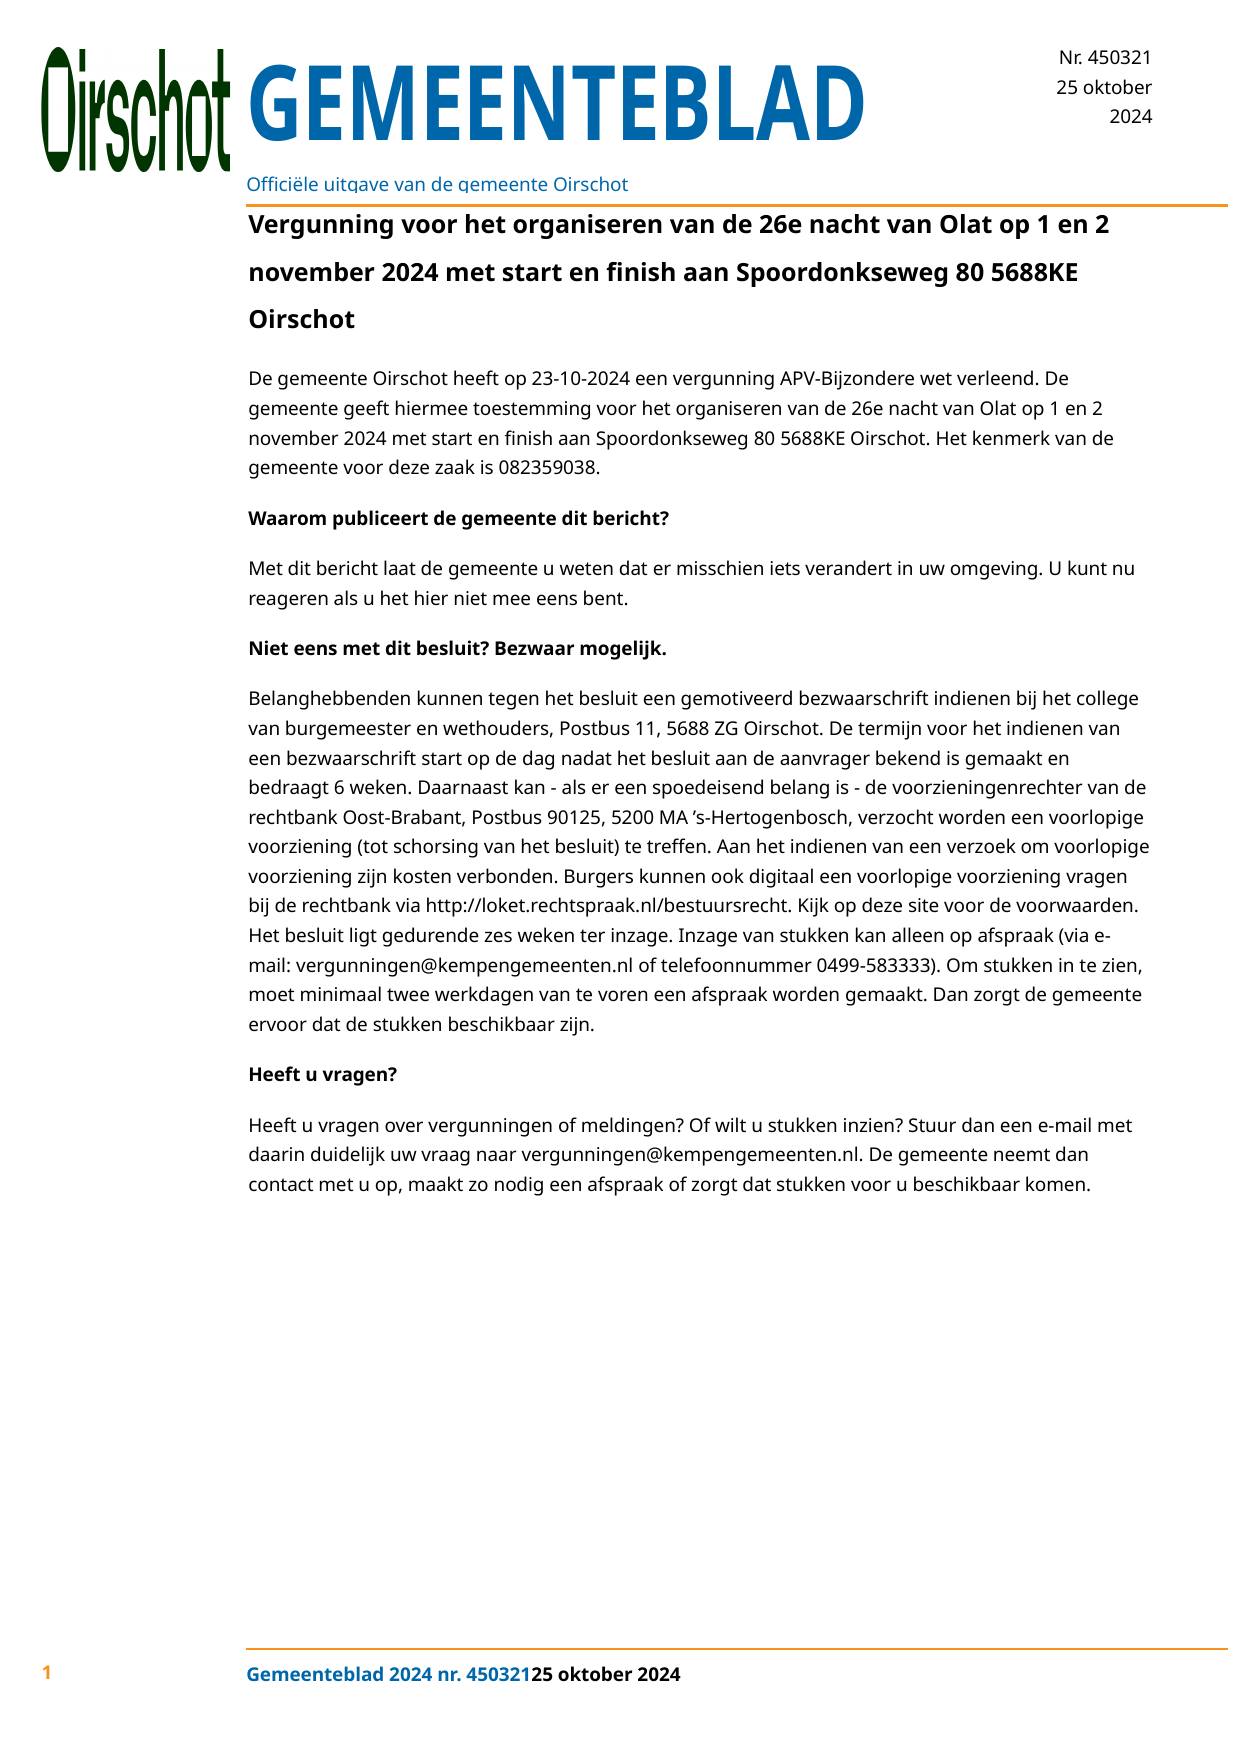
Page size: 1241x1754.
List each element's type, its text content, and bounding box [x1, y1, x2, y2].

text Niet eens met dit besluit? Bezwaar mogelijk. [248, 635, 1152, 661]
text Waarom publiceert de gemeente dit bericht? [248, 505, 1152, 530]
text Heeft u vragen over vergunningen of meldingen? Of wilt u stukken inzien? Stuur dan een e-mail met daarin duidelijk uw vraag naar vergunningen@kempengemeenten.nl. De gemeente neemt dan contact met u op, maakt zo nodig een afspraak of zorgt dat stukken voor u beschikbaar komen. [248, 1112, 1152, 1197]
text De gemeente Oirschot heeft op 23-10-2024 een vergunning APV-Bijzondere wet verleend. De gemeente geeft hiermee toestemming voor het organiseren van de 26e nacht van Olat op 1 en 2 november 2024 met start en finish aan Spoordonkseweg 80 5688KE Oirschot. Het kenmerk van de gemeente voor deze zaak is 082359038. [248, 366, 1152, 480]
text Vergunning voor het organiseren van de 26e nacht van Olat op 1 en 2 november 2024 met start en finish aan Spoordonkseweg 80 5688KE Oirschot [248, 207, 1152, 336]
text Belanghebbenden kunnen tegen het besluit een gemotiveerd bezwaarschrift indienen bij het college van burgemeester en wethouders, Postbus 11, 5688 ZG Oirschot. De termijn voor het indienen van een bezwaarschrift start op de dag nadat het besluit aan de aanvrager bekend is gemaakt en bedraagt 6 weken. Daarnaast kan - als er een spoedeisend belang is - de voorzieningenrechter van de rechtbank Oost-Brabant, Postbus 90125, 5200 MA ’s-Hertogenbosch, verzocht worden een voorlopige voorziening (tot schorsing van het besluit) te treffen. Aan het indienen van een verzoek om voorlopige voorziening zijn kosten verbonden. Burgers kunnen ook digitaal een voorlopige voorziening vragen bij de rechtbank via http://loket.rechtspraak.nl/bestuursrecht. Kijk op deze site voor de voorwaarden. Het besluit ligt gedurende zes weken ter inzage. Inzage van stukken kan alleen op afspraak (via e-mail: vergunningen@kempengemeenten.nl of telefoonnummer 0499-583333). Om stukken in te zien, moet minimaal twee werkdagen van te voren een afspraak worden gemaakt. Dan zorgt de gemeente ervoor dat de stukken beschikbaar zijn. [248, 686, 1152, 1037]
picture [41, 47, 231, 172]
text Met dit bericht laat de gemeente u weten dat er misschien iets verandert in uw omgeving. U kunt nu reageren als u het hier niet mee eens bent. [248, 555, 1152, 610]
text Heeft u vragen? [248, 1061, 1152, 1087]
